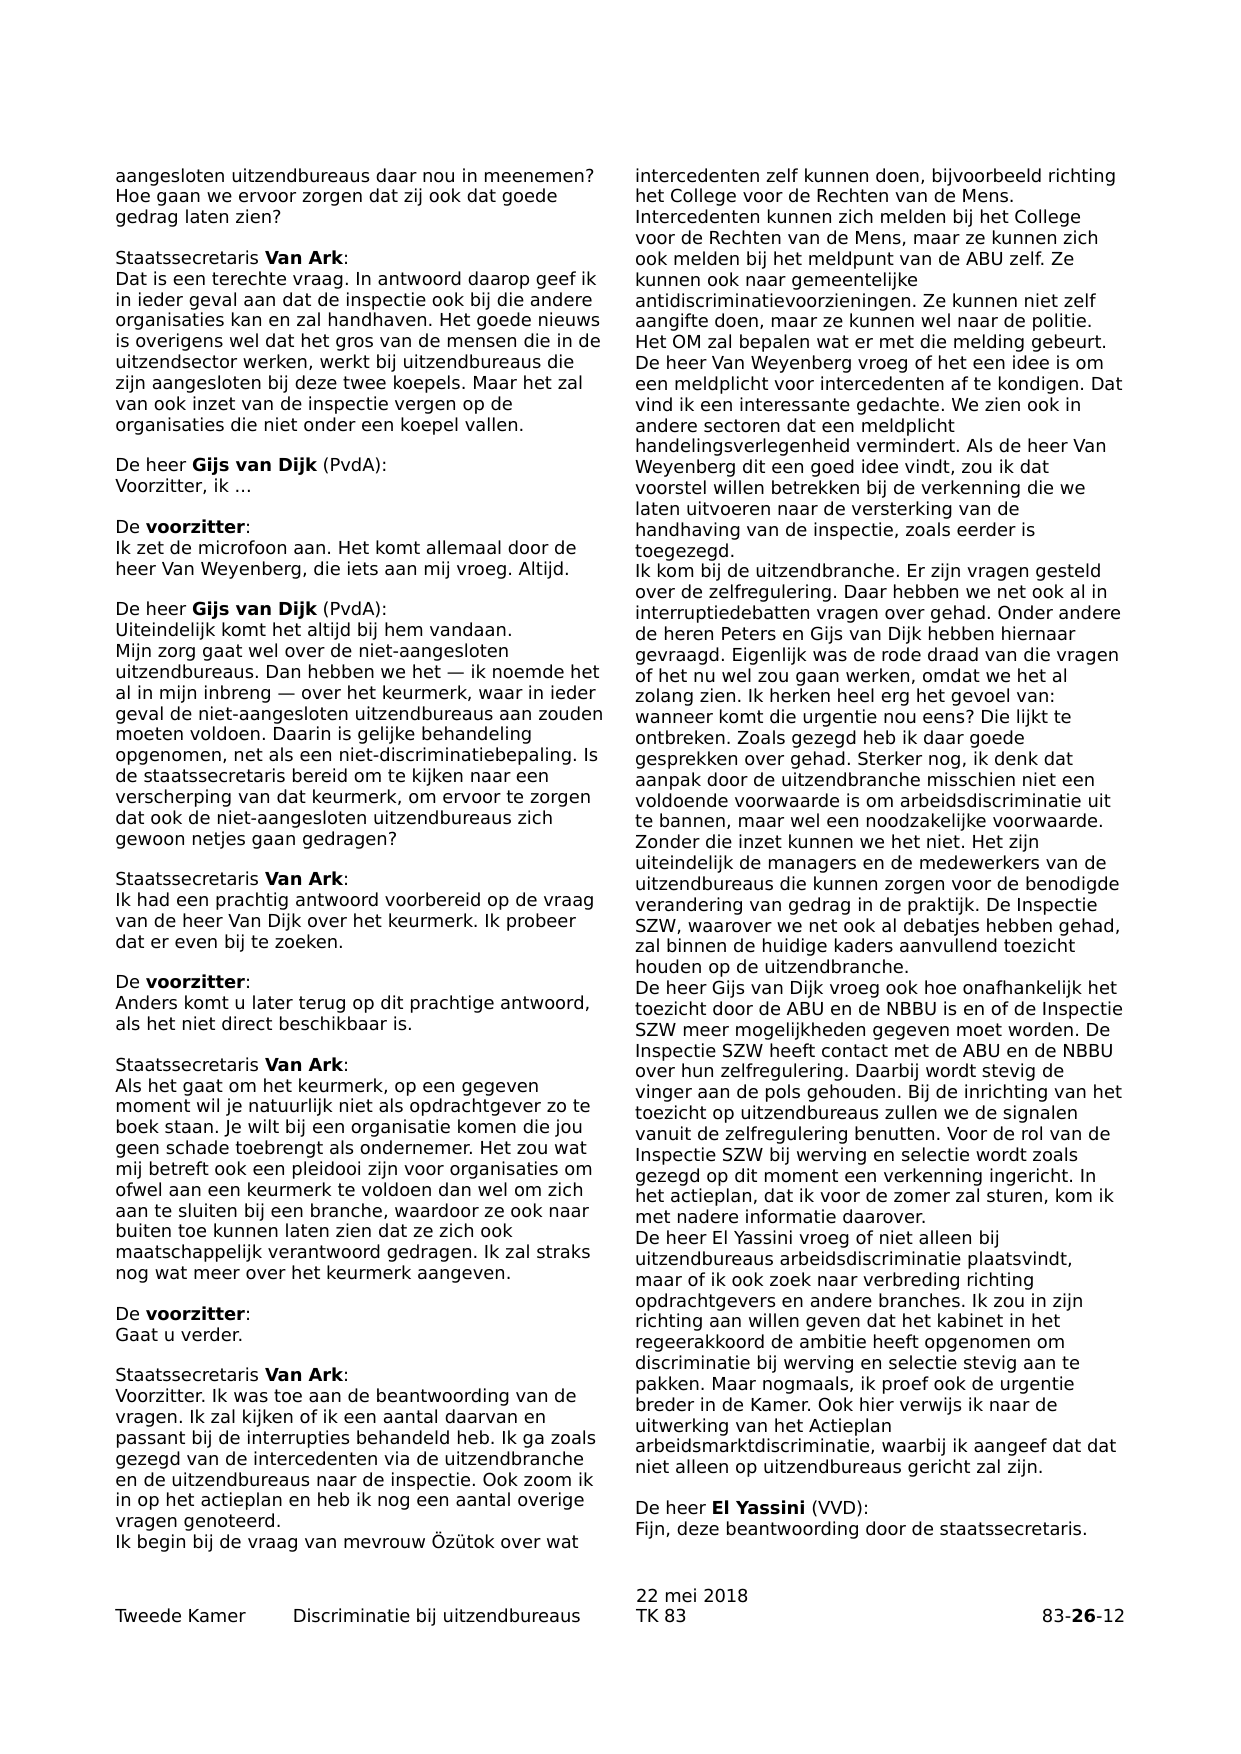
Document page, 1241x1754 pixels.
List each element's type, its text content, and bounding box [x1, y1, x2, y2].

text De voorzitter: [115, 972, 605, 993]
text Uiteindelijk komt het altijd bij hem vandaan. [115, 620, 605, 641]
text Staatssecretaris Van Ark: [115, 1055, 605, 1075]
text De voorzitter: [115, 1304, 605, 1324]
text De voorzitter: [115, 517, 605, 537]
text De heer Van Weyenberg vroeg of het een idee is om een meldplicht voor intercedenten af te kondigen. Dat vind ik een interessante gedachte. We zien ook in andere sectoren dat een meldplicht handelingsverlegenheid vermindert. Als de heer Van Weyenberg dit een goed idee vindt, zou ik dat voorstel willen betrekken bij de verkenning die we laten uitvoeren naar de versterking van de handhaving van de inspectie, zoals eerder is toegezegd. [635, 353, 1125, 561]
text De heer El Yassini vroeg of niet alleen bij uitzendbureaus arbeidsdiscriminatie plaatsvindt, maar of ik ook zoek naar verbreding richting opdrachtgevers en andere branches. Ik zou in zijn richting aan willen geven dat het kabinet in het regeerakkoord de ambitie heeft opgenomen om discriminatie bij werving en selectie stevig aan te pakken. Maar nogmaals, ik proef ook de urgentie breder in de Kamer. Ook hier verwijs ik naar de uitwerking van het Actieplan arbeidsmarktdiscriminatie, waarbij ik aangeef dat dat niet alleen op uitzendbureaus gericht zal zijn. [635, 1228, 1125, 1478]
text Gaat u verder. [115, 1324, 605, 1345]
text Dat is een terechte vraag. In antwoord daarop geef ik in ieder geval aan dat de inspectie ook bij die andere organisaties kan en zal handhaven. Het goede nieuws is overigens wel dat het gros van de mensen die in de uitzendsector werken, werkt bij uitzendbureaus die zijn aangesloten bij deze twee koepels. Maar het zal van ook inzet van de inspectie vergen op de organisaties die niet onder een koepel vallen. [115, 268, 605, 435]
text Staatssecretaris Van Ark: [115, 248, 605, 268]
text Als het gaat om het keurmerk, op een gegeven moment wil je natuurlijk niet als opdrachtgever zo te boek staan. Je wilt bij een organisatie komen die jou geen schade toebrengt als ondernemer. Het zou wat mij betreft ook een pleidooi zijn voor organisaties om ofwel aan een keurmerk te voldoen dan wel om zich aan te sluiten bij een branche, waardoor ze ook naar buiten toe kunnen laten zien dat ze zich ook maatschappelijk verantwoord gedragen. Ik zal straks nog wat meer over het keurmerk aangeven. [115, 1075, 605, 1284]
text Voorzitter, ik ... [115, 476, 605, 497]
text Anders komt u later terug op dit prachtige antwoord, als het niet direct beschikbaar is. [115, 993, 605, 1035]
text Voorzitter. Ik was toe aan de beantwoording van de vragen. Ik zal kijken of ik een aantal daarvan en passant bij de interrupties behandeld heb. Ik ga zoals gezegd van de intercedenten via de uitzendbranche en de uitzendbureaus naar de inspectie. Ook zoom ik in op het actieplan en heb ik nog een aantal overige vragen genoteerd. [115, 1386, 605, 1532]
text Staatssecretaris Van Ark: [115, 1365, 605, 1386]
text De heer Gijs van Dijk (PvdA): [115, 599, 605, 620]
text Mijn zorg gaat wel over de niet-aangesloten uitzendbureaus. Dan hebben we het — ik noemde het al in mijn inbreng — over het keurmerk, waar in ieder geval de niet-aangesloten uitzendbureaus aan zouden moeten voldoen. Daarin is gelijke behandeling opgenomen, net als een niet-discriminatiebepaling. Is de staatssecretaris bereid om te kijken naar een verscherping van dat keurmerk, om ervoor te zorgen dat ook de niet-aangesloten uitzendbureaus zich gewoon netjes gaan gedragen? [115, 641, 605, 849]
text Fijn, deze beantwoording door de staatssecretaris. [635, 1518, 1125, 1539]
text De heer Gijs van Dijk (PvdA): [115, 455, 605, 476]
text aangesloten uitzendbureaus daar nou in meenemen? Hoe gaan we ervoor zorgen dat zij ook dat goede gedrag laten zien? [115, 165, 605, 228]
text Ik zet de microfoon aan. Het komt allemaal door de heer Van Weyenberg, die iets aan mij vroeg. Altijd. [115, 537, 605, 579]
text Staatssecretaris Van Ark: [115, 869, 605, 890]
text De heer Gijs van Dijk vroeg ook hoe onafhankelijk het toezicht door de ABU en de NBBU is en of de Inspectie SZW meer mogelijkheden gegeven moet worden. De Inspectie SZW heeft contact met de ABU en de NBBU over hun zelfregulering. Daarbij wordt stevig de vinger aan de pols gehouden. Bij de inrichting van het toezicht op uitzendbureaus zullen we de signalen vanuit de zelfregulering benutten. Voor de rol van de Inspectie SZW bij werving en selectie wordt zoals gezegd op dit moment een verkenning ingericht. In het actieplan, dat ik voor de zomer zal sturen, kom ik met nadere informatie daarover. [635, 978, 1125, 1228]
text Ik kom bij de uitzendbranche. Er zijn vragen gesteld over de zelfregulering. Daar hebben we net ook al in interruptiedebatten vragen over gehad. Onder andere de heren Peters en Gijs van Dijk hebben hiernaar gevraagd. Eigenlijk was de rode draad van die vragen of het nu wel zou gaan werken, omdat we het al zolang zien. Ik herken heel erg het gevoel van: wanneer komt die urgentie nou eens? Die lijkt te ontbreken. Zoals gezegd heb ik daar goede gesprekken over gehad. Sterker nog, ik denk dat aanpak door de uitzendbranche misschien niet een voldoende voorwaarde is om arbeidsdiscriminatie uit te bannen, maar wel een noodzakelijke voorwaarde. Zonder die inzet kunnen we het niet. Het zijn uiteindelijk de managers en de medewerkers van de uitzendbureaus die kunnen zorgen voor de benodigde verandering van gedrag in de praktijk. De Inspectie SZW, waarover we net ook al debatjes hebben gehad, zal binnen de huidige kaders aanvullend toezicht houden op de uitzendbranche. [635, 561, 1125, 978]
text intercedenten zelf kunnen doen, bijvoorbeeld richting het College voor de Rechten van de Mens. Intercedenten kunnen zich melden bij het College voor de Rechten van de Mens, maar ze kunnen zich ook melden bij het meldpunt van de ABU zelf. Ze kunnen ook naar gemeentelijke antidiscriminatievoorzieningen. Ze kunnen niet zelf aangifte doen, maar ze kunnen wel naar de politie. Het OM zal bepalen wat er met die melding gebeurt. [635, 165, 1125, 353]
text Ik had een prachtig antwoord voorbereid op de vraag van de heer Van Dijk over het keurmerk. Ik probeer dat er even bij te zoeken. [115, 890, 605, 952]
text Ik begin bij de vraag van mevrouw Özütok over wat [115, 1532, 605, 1553]
text De heer El Yassini (VVD): [635, 1498, 1125, 1518]
